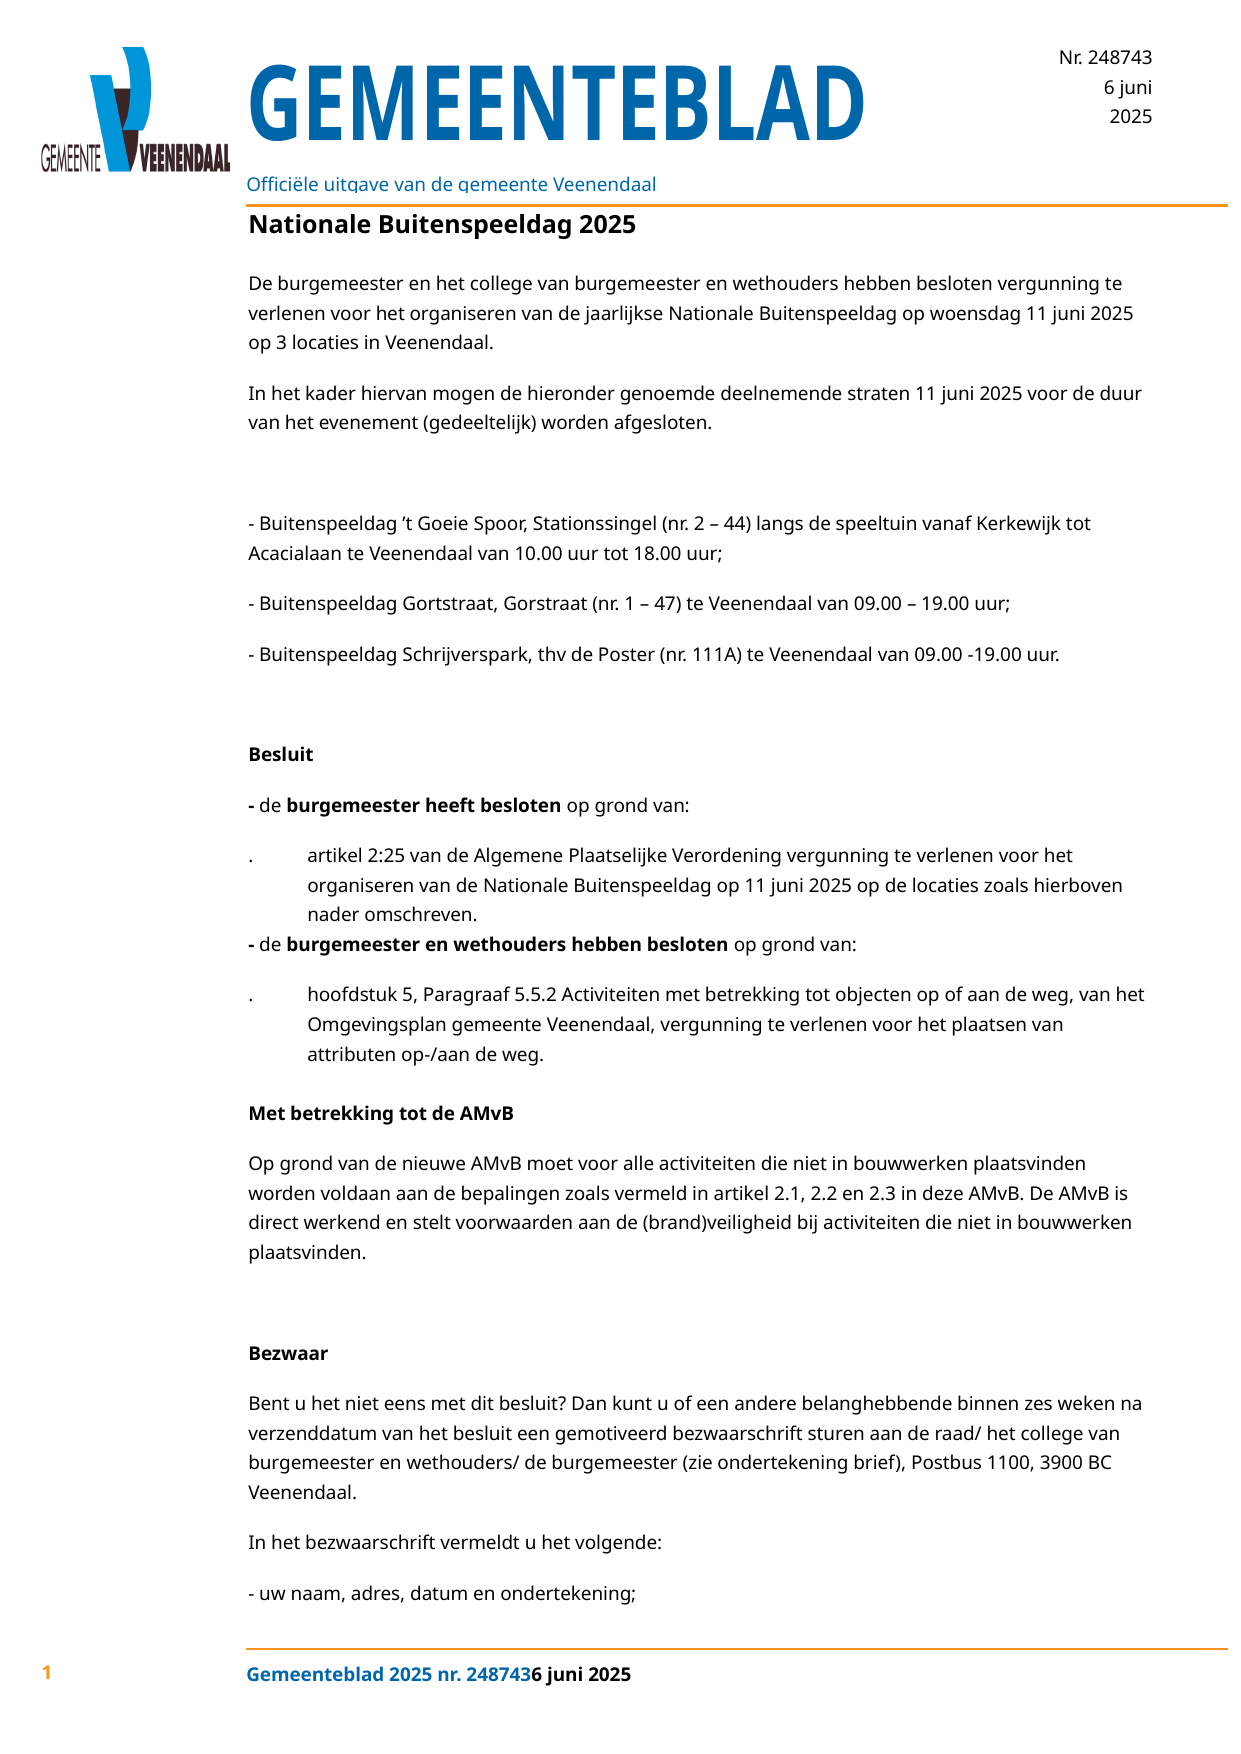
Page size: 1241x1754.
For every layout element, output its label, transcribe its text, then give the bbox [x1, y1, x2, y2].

text In het bezwaarschrift vermeldt u het volgende: [248, 1529, 1152, 1555]
text - Buitenspeeldag Schrijverspark, thv de Poster (nr. 111A) te Veenendaal van 09.00 -19.00 uur. [248, 641, 1152, 666]
text Nationale Buitenspeeldag 2025 [248, 207, 1152, 241]
text Bezwaar [248, 1340, 1152, 1366]
picture [123, 47, 231, 172]
text In het kader hiervan mogen de hieronder genoemde deelnemende straten 11 juni 2025 voor de duur van het evenement (gedeeltelijk) worden afgesloten. [248, 380, 1152, 435]
text - de burgemeester heeft besloten op grond van: [248, 792, 1152, 818]
list artikel 2:25 van de Algemene Plaatselijke Verordening vergunning te verlenen voor het organiseren van de Nationale Buitenspeeldag op 11 juni 2025 op de locaties zoals hierboven nader omschreven. [248, 842, 1152, 927]
text - uw naam, adres, datum en ondertekening; [248, 1580, 1152, 1606]
text Met betrekking tot de AMvB [248, 1100, 1152, 1126]
text - Buitenspeeldag Gortstraat, Gorstraat (nr. 1 – 47) te Veenendaal van 09.00 – 19.00 uur; [248, 590, 1152, 616]
text - de burgemeester en wethouders hebben besloten op grond van: [248, 931, 1152, 957]
text Bent u het niet eens met dit besluit? Dan kunt u of een andere belanghebbende binnen zes weken na verzenddatum van het besluit een gemotiveerd bezwaarschrift sturen aan de raad/ het college van burgemeester en wethouders/ de burgemeester (zie ondertekening brief), Postbus 1100, 3900 BC Veenendaal. [248, 1390, 1152, 1505]
picture [41, 47, 130, 172]
list hoofdstuk 5, Paragraaf 5.5.2 Activiteiten met betrekking tot objecten op of aan de weg, van het Omgevingsplan gemeente Veenendaal, vergunning te verlenen voor het plaatsen van attributen op-/aan de weg. [248, 982, 1152, 1066]
text Op grond van de nieuwe AMvB moet voor alle activiteiten die niet in bouwwerken plaatsvinden worden voldaan aan de bepalingen zoals vermeld in artikel 2.1, 2.2 en 2.3 in deze AMvB. De AMvB is direct werkend en stelt voorwaarden aan de (brand)veiligheid bij activiteiten die niet in bouwwerken plaatsvinden. [248, 1150, 1152, 1265]
text - Buitenspeeldag ’t Goeie Spoor, Stationssingel (nr. 2 – 44) langs de speeltuin vanaf Kerkewijk tot Acacialaan te Veenendaal van 10.00 uur tot 18.00 uur; [248, 510, 1152, 566]
text De burgemeester en het college van burgemeester en wethouders hebben besloten vergunning te verlenen voor het organiseren van de jaarlijkse Nationale Buitenspeeldag op woensdag 11 juni 2025 op 3 locaties in Veenendaal. [248, 270, 1152, 355]
text Besluit [248, 742, 1152, 767]
